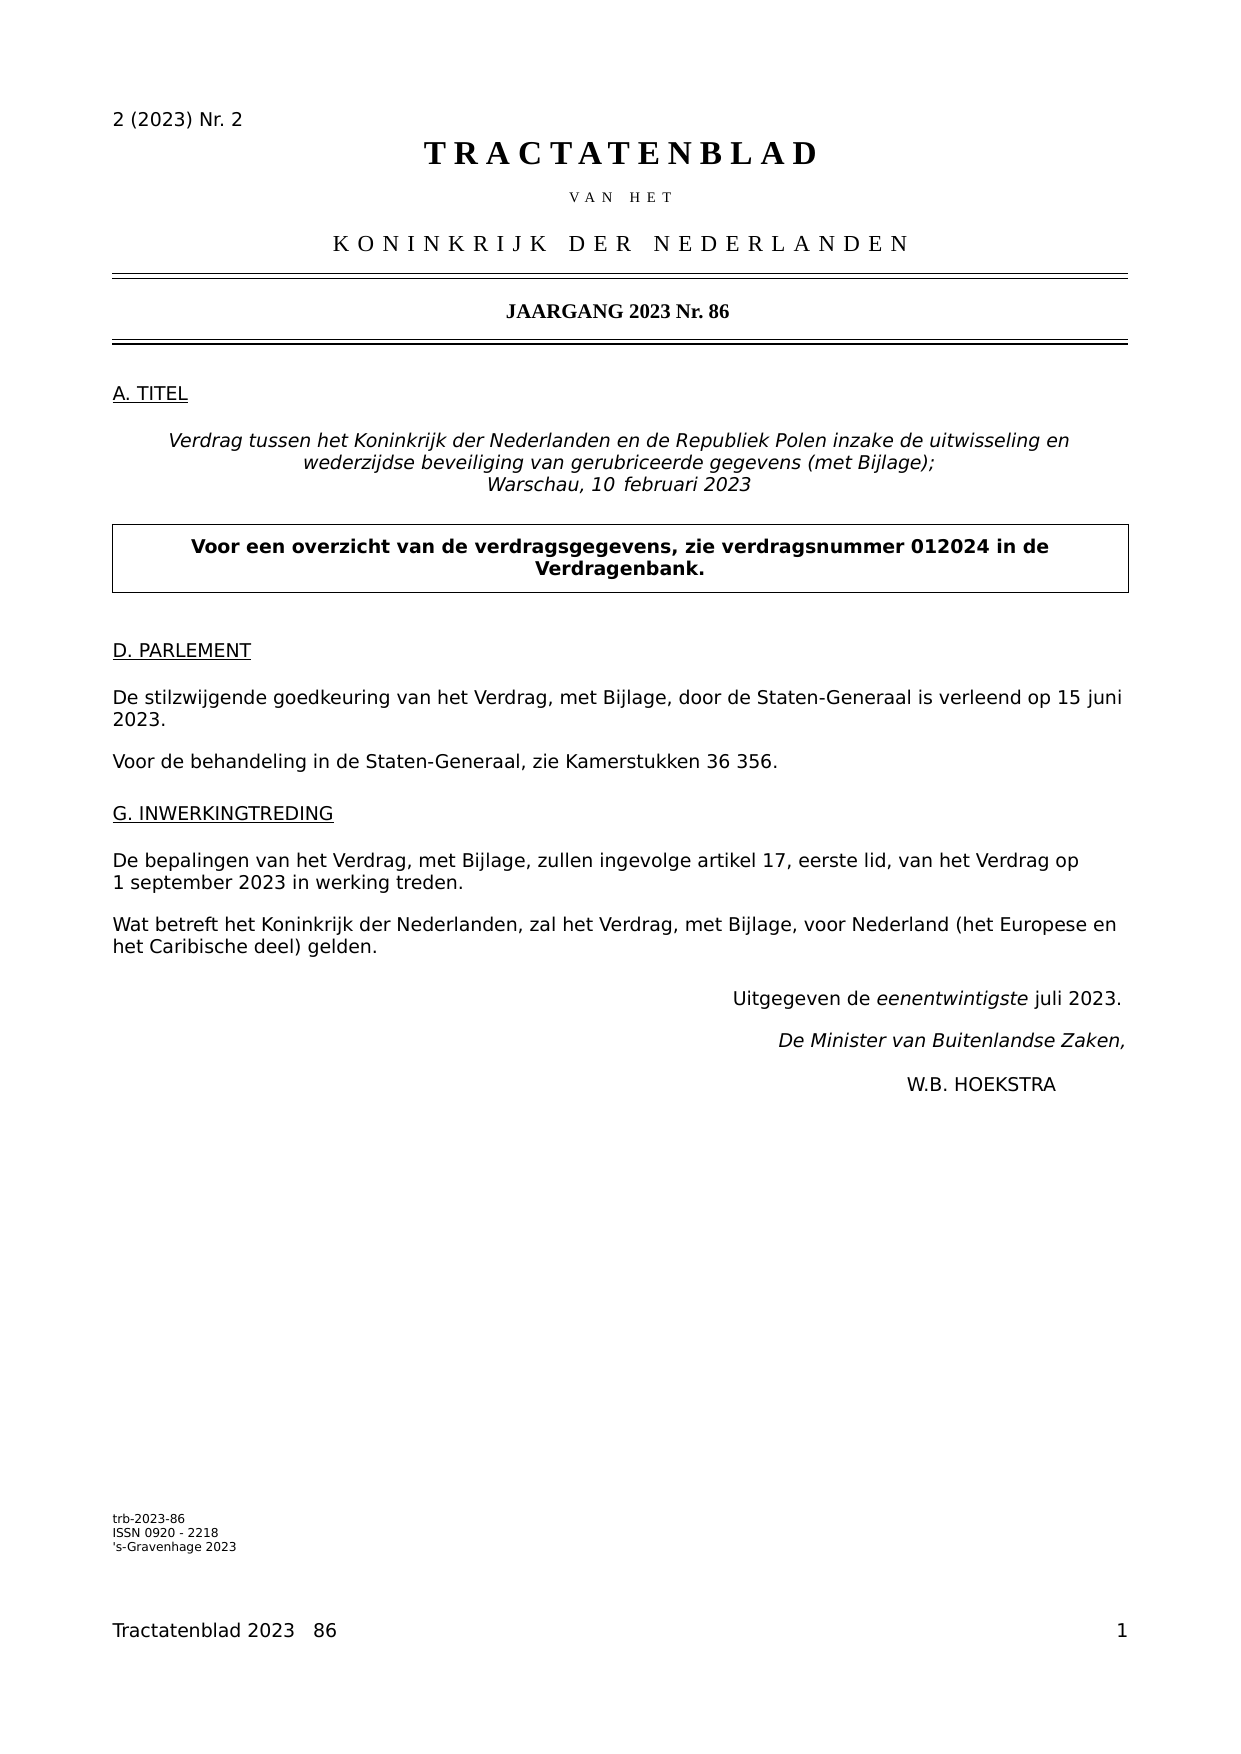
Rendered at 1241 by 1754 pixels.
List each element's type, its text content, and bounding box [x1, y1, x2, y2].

text TRACTATENBLAD [112, 133, 1128, 172]
text De Minister van Buitenlandse Zaken, W.B. HOEKSTRA [112, 1030, 1128, 1096]
subtitle G. INWERKINGTREDING [112, 803, 1128, 825]
text KONINKRIJK DER NEDERLANDEN [112, 229, 1128, 256]
text Verdrag tussen het Koninkrijk der Nederlanden en de Republiek Polen inzake de uitwisseling en wederzijdse beveiliging van gerubriceerde gegevens (met Bijlage); [112, 430, 1128, 474]
text 's-Gravenhage 2023 [112, 1540, 346, 1554]
text Voor de behandeling in de Staten-Generaal, zie Kamerstukken 36 356. [112, 751, 1128, 773]
text JAARGANG 2023 Nr. 86 [112, 299, 1128, 323]
text trb-2023-86 [112, 1512, 346, 1526]
text Warschau, 10 februari 2023 [112, 474, 1128, 496]
text De stilzwijgende goedkeuring van het Verdrag, met Bijlage, door de Staten-Generaal is verleend op 15 juni 2023. [112, 687, 1128, 731]
text 2 (2023) Nr. 2 [112, 109, 1128, 131]
text Wat betreft het Koninkrijk der Nederlanden, zal het Verdrag, met Bijlage, voor Nederland (het Europese en het Caribische deel) gelden. [112, 914, 1128, 958]
text De bepalingen van het Verdrag, met Bijlage, zullen ingevolge artikel 17, eerste lid, van het Verdrag op 1 september 2023 in werking treden. [112, 850, 1128, 894]
text VAN HET [112, 189, 1128, 206]
subtitle D. PARLEMENT [112, 640, 1128, 662]
text Uitgegeven de eenentwintigste juli 2023. [112, 988, 1128, 1010]
text ISSN 0920 - 2218 [112, 1526, 346, 1540]
subtitle A. TITEL [112, 383, 1128, 405]
